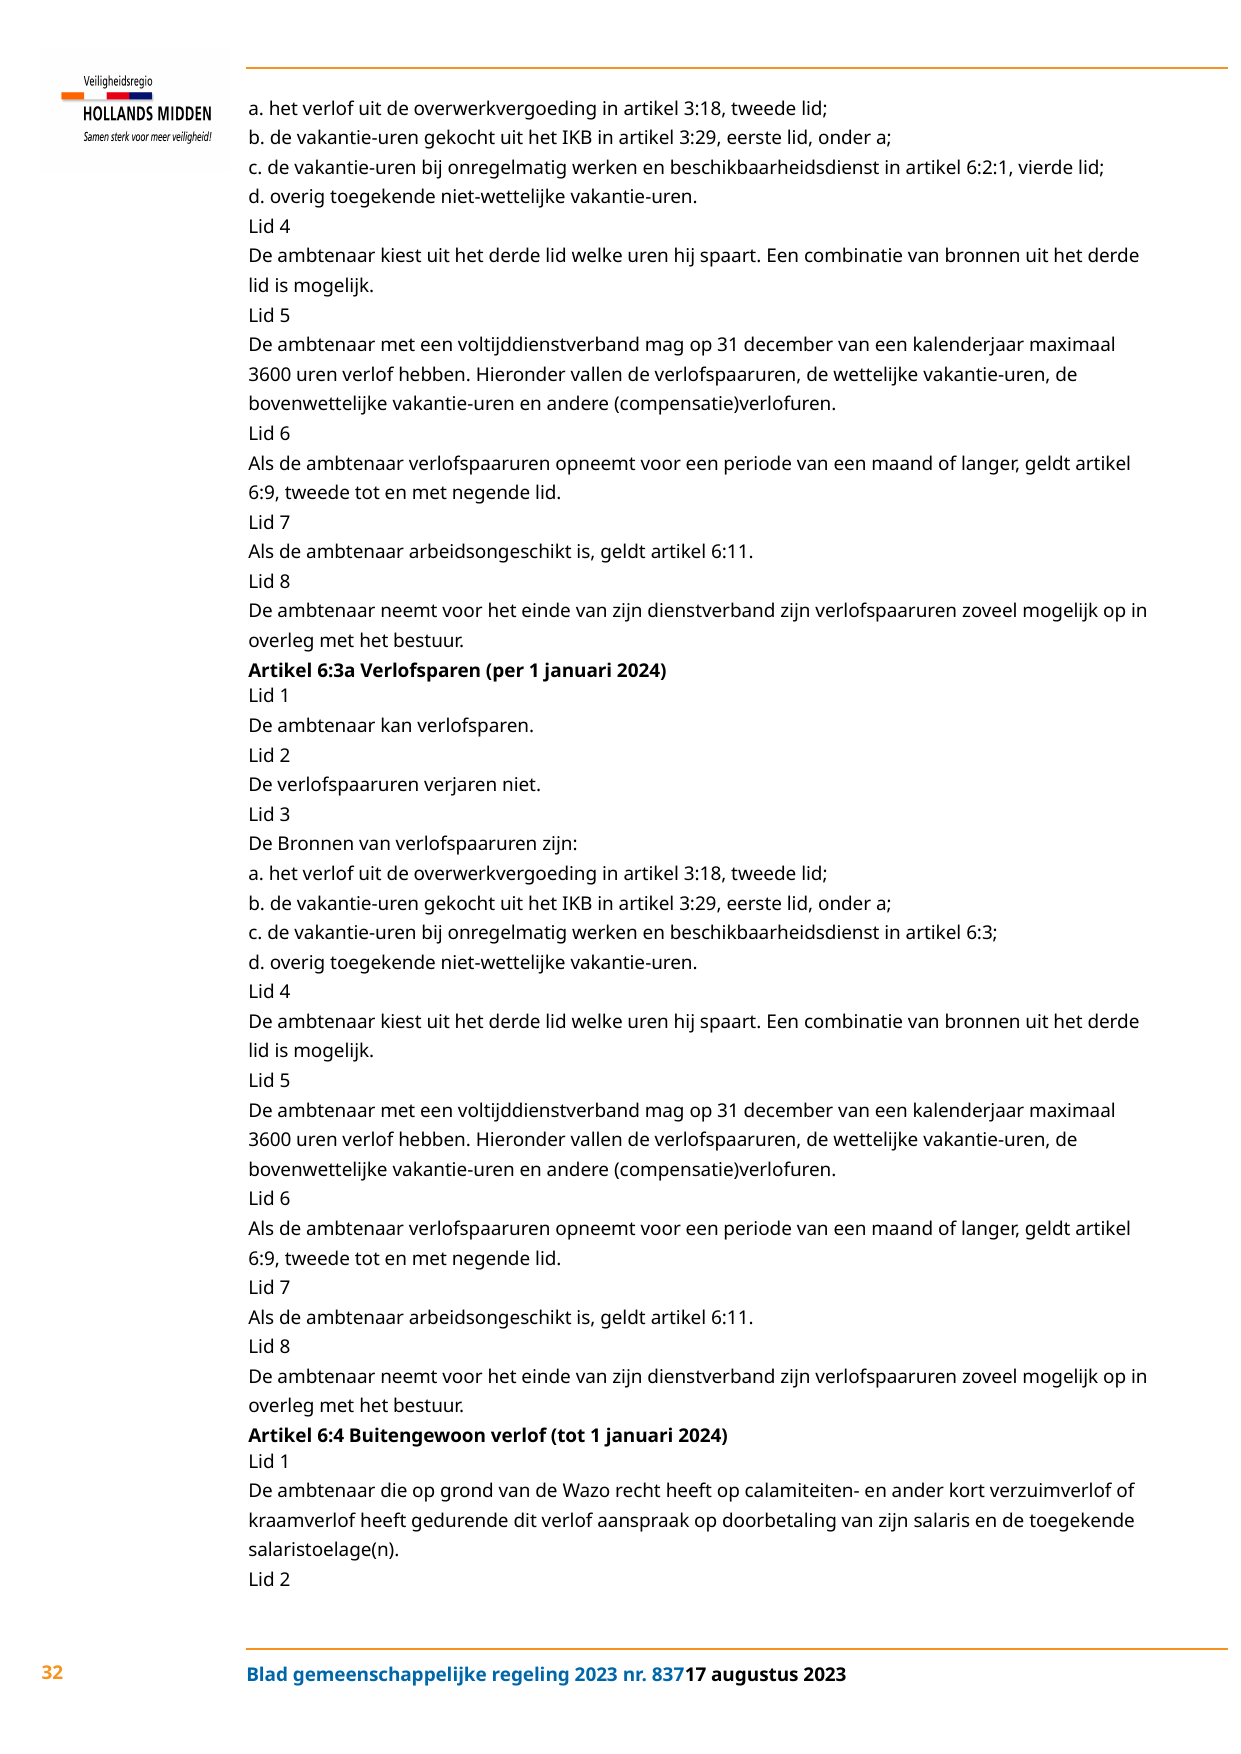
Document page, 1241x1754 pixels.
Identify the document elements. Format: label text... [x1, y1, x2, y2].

text De ambtenaar neemt voor het einde van zijn dienstverband zijn verlofspaaruren zoveel mogelijk op in overleg met het bestuur. [248, 1363, 1152, 1418]
text De ambtenaar kan verlofsparen. [248, 712, 1152, 738]
picture [41, 47, 231, 172]
text De ambtenaar neemt voor het einde van zijn dienstverband zijn verlofspaaruren zoveel mogelijk op in overleg met het bestuur. [248, 598, 1152, 653]
text De verlofspaaruren verjaren niet. [248, 771, 1152, 797]
text De ambtenaar die op grond van de Wazo recht heeft op calamiteiten- en ander kort verzuimverlof of kraamverlof heeft gedurende dit verlof aanspraak op doorbetaling van zijn salaris en de toegekende salaristoelage(n). [248, 1477, 1152, 1562]
text Lid 5 [248, 1067, 1152, 1093]
text Lid 2 [248, 742, 1152, 767]
text Lid 8 [248, 1333, 1152, 1359]
text Artikel 6:4 Buitengewoon verlof (tot 1 januari 2024) [248, 1422, 1152, 1448]
text Lid 6 [248, 1186, 1152, 1211]
text De ambtenaar met een voltijddienstverband mag op 31 december van een kalenderjaar maximaal 3600 uren verlof hebben. Hieronder vallen de verlofspaaruren, de wettelijke vakantie-uren, de bovenwettelijke vakantie-uren en andere (compensatie)verlofuren. [248, 331, 1152, 416]
text Lid 2 [248, 1566, 1152, 1592]
text c. de vakantie-uren bij onregelmatig werken en beschikbaarheidsdienst in artikel 6:3; [248, 919, 1152, 945]
text d. overig toegekende niet-wettelijke vakantie-uren. [248, 183, 1152, 209]
text Lid 3 [248, 801, 1152, 827]
text Lid 7 [248, 509, 1152, 535]
text De Bronnen van verlofspaaruren zijn: [248, 831, 1152, 856]
text d. overig toegekende niet-wettelijke vakantie-uren. [248, 949, 1152, 974]
text Lid 4 [248, 213, 1152, 239]
text Lid 6 [248, 420, 1152, 446]
text b. de vakantie-uren gekocht uit het IKB in artikel 3:29, eerste lid, onder a; [248, 890, 1152, 915]
text Lid 1 [248, 1448, 1152, 1474]
text Lid 4 [248, 978, 1152, 1004]
text Lid 8 [248, 568, 1152, 594]
text Artikel 6:3a Verlofsparen (per 1 januari 2024) [248, 657, 1152, 683]
text Lid 7 [248, 1274, 1152, 1300]
text a. het verlof uit de overwerkvergoeding in artikel 3:18, tweede lid; [248, 860, 1152, 886]
text c. de vakantie-uren bij onregelmatig werken en beschikbaarheidsdienst in artikel 6:2:1, vierde lid; [248, 154, 1152, 180]
text b. de vakantie-uren gekocht uit het IKB in artikel 3:29, eerste lid, onder a; [248, 124, 1152, 150]
text De ambtenaar kiest uit het derde lid welke uren hij spaart. Een combinatie van bronnen uit het derde lid is mogelijk. [248, 1008, 1152, 1063]
text Lid 5 [248, 302, 1152, 328]
text Als de ambtenaar verlofspaaruren opneemt voor een periode van een maand of langer, geldt artikel 6:9, tweede tot en met negende lid. [248, 1215, 1152, 1270]
text De ambtenaar met een voltijddienstverband mag op 31 december van een kalenderjaar maximaal 3600 uren verlof hebben. Hieronder vallen de verlofspaaruren, de wettelijke vakantie-uren, de bovenwettelijke vakantie-uren en andere (compensatie)verlofuren. [248, 1097, 1152, 1182]
text Als de ambtenaar verlofspaaruren opneemt voor een periode van een maand of langer, geldt artikel 6:9, tweede tot en met negende lid. [248, 450, 1152, 505]
text Lid 1 [248, 683, 1152, 708]
text Als de ambtenaar arbeidsongeschikt is, geldt artikel 6:11. [248, 538, 1152, 564]
text De ambtenaar kiest uit het derde lid welke uren hij spaart. Een combinatie van bronnen uit het derde lid is mogelijk. [248, 243, 1152, 298]
text Als de ambtenaar arbeidsongeschikt is, geldt artikel 6:11. [248, 1304, 1152, 1329]
text a. het verlof uit de overwerkvergoeding in artikel 3:18, tweede lid; [248, 95, 1152, 121]
